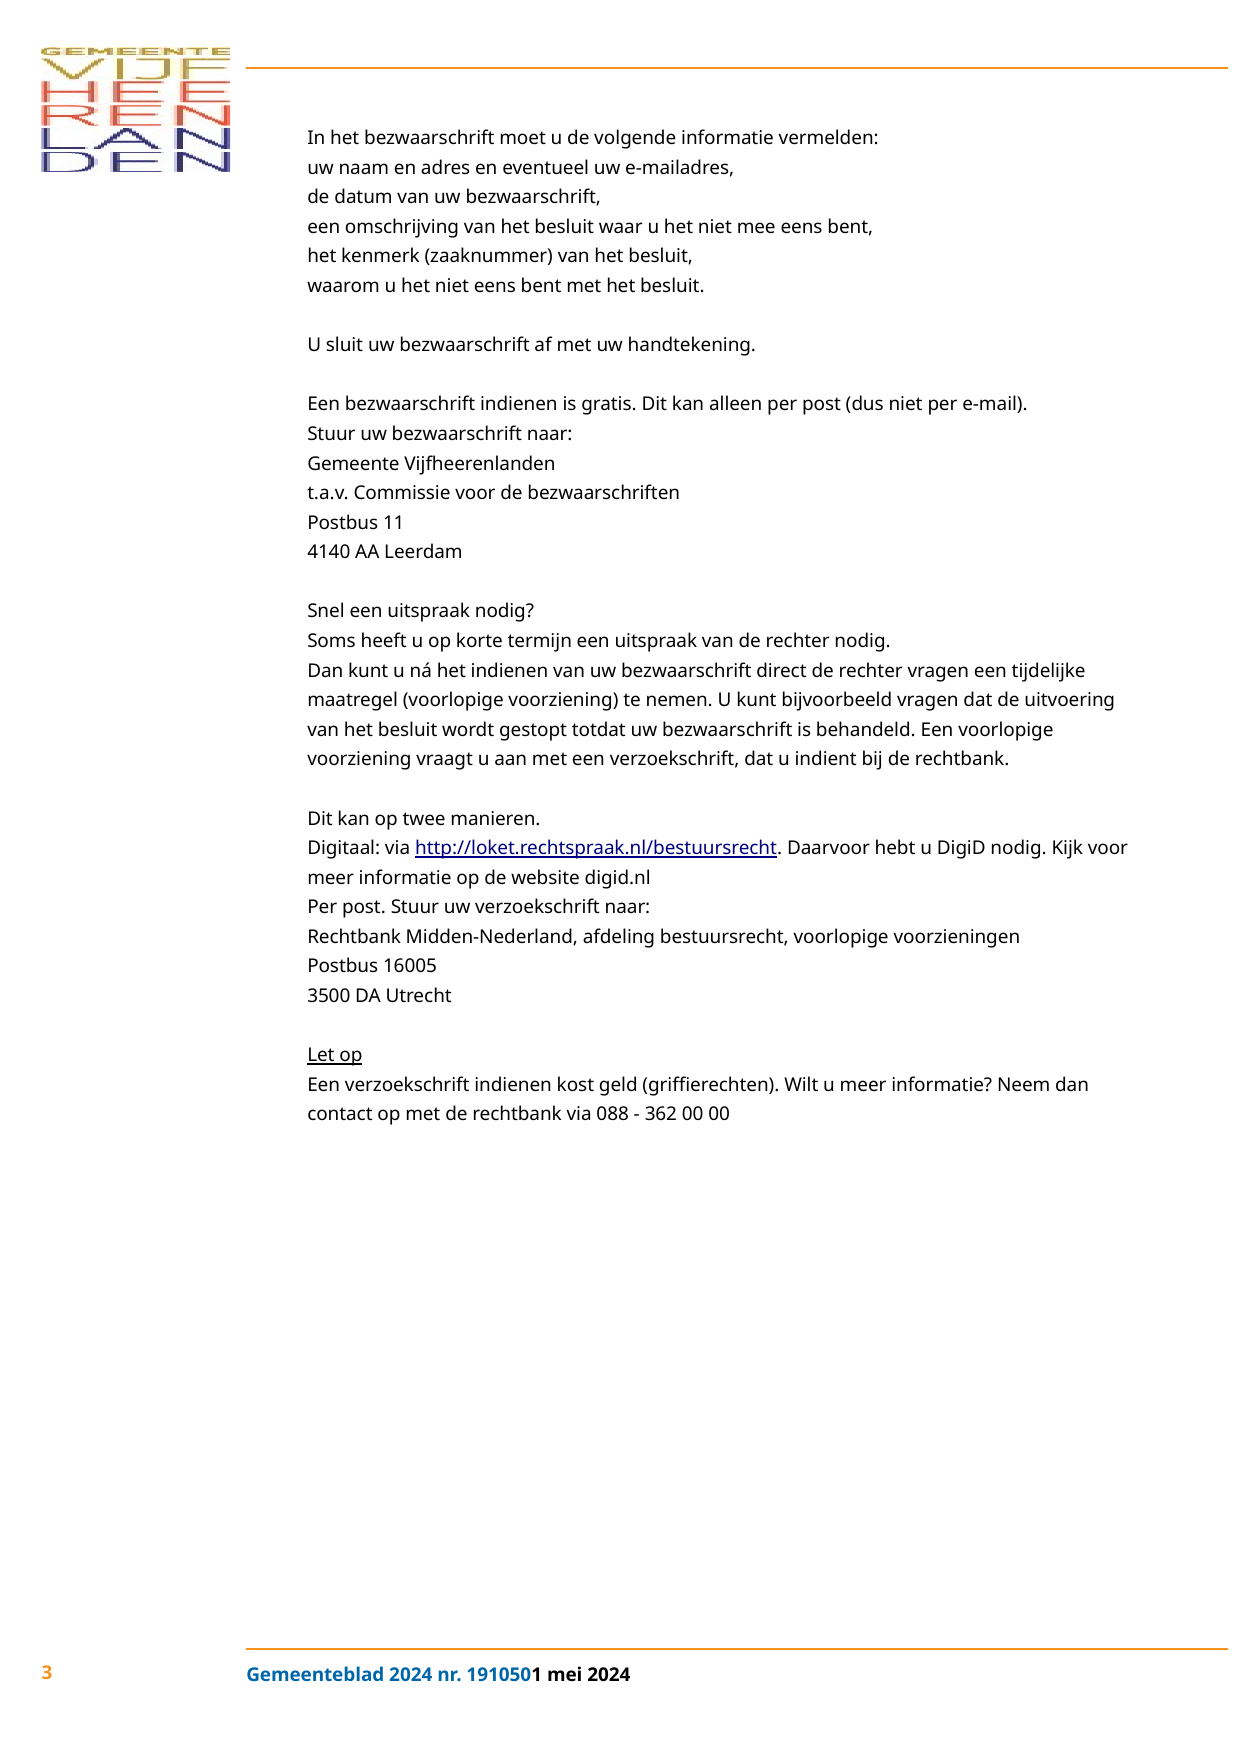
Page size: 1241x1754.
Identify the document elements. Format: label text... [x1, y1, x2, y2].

list t.a.v. Commissie voor de bezwaarschriften [248, 479, 1152, 505]
list het kenmerk (zaaknummer) van het besluit, [248, 243, 1152, 268]
list Een verzoekschrift indienen kost geld (griffierechten). Wilt u meer informatie? Neem dan contact op met de rechtbank via 088 - 362 00 00 [248, 1071, 1152, 1126]
list Dan kunt u ná het indienen van uw bezwaarschrift direct de rechter vragen een tijdelijke maatregel (voorlopige voorziening) te nemen. U kunt bijvoorbeeld vragen dat de uitvoering van het besluit wordt gestopt totdat uw bezwaarschrift is behandeld. Een voorlopige voorziening vraagt u aan met een verzoekschrift, dat u indient bij de rechtbank. [248, 657, 1152, 771]
list Een bezwaarschrift indienen is gratis. Dit kan alleen per post (dus niet per e-mail). [248, 391, 1152, 416]
list Dit kan op twee manieren. [248, 805, 1152, 831]
list Postbus 16005 [248, 953, 1152, 978]
list Let op [248, 1041, 1152, 1067]
list In het bezwaarschrift moet u de volgende informatie vermelden: [248, 124, 1152, 150]
list 3500 DA Utrecht [248, 982, 1152, 1008]
picture [41, 47, 231, 172]
list Stuur uw bezwaarschrift naar: [248, 420, 1152, 446]
list de datum van uw bezwaarschrift, [248, 183, 1152, 209]
list een omschrijving van het besluit waar u het niet mee eens bent, [248, 213, 1152, 239]
list Gemeente Vijfheerenlanden [248, 450, 1152, 476]
list Soms heeft u op korte termijn een uitspraak van de rechter nodig. [248, 627, 1152, 653]
list uw naam en adres en eventueel uw e-mailadres, [248, 154, 1152, 180]
list 4140 AA Leerdam [248, 538, 1152, 564]
list Postbus 11 [248, 509, 1152, 535]
list waarom u het niet eens bent met het besluit. [248, 272, 1152, 298]
list Per post. Stuur uw verzoekschrift naar: [248, 893, 1152, 919]
list Snel een uitspraak nodig? [248, 598, 1152, 623]
list Rechtbank Midden-Nederland, afdeling bestuursrecht, voorlopige voorzieningen [248, 923, 1152, 949]
list Digitaal: via http://loket.rechtspraak.nl/bestuursrecht. Daarvoor hebt u DigiD nodig. Kijk voor meer informatie op de website digid.nl [248, 834, 1152, 890]
list U sluit uw bezwaarschrift af met uw handtekening. [248, 331, 1152, 357]
